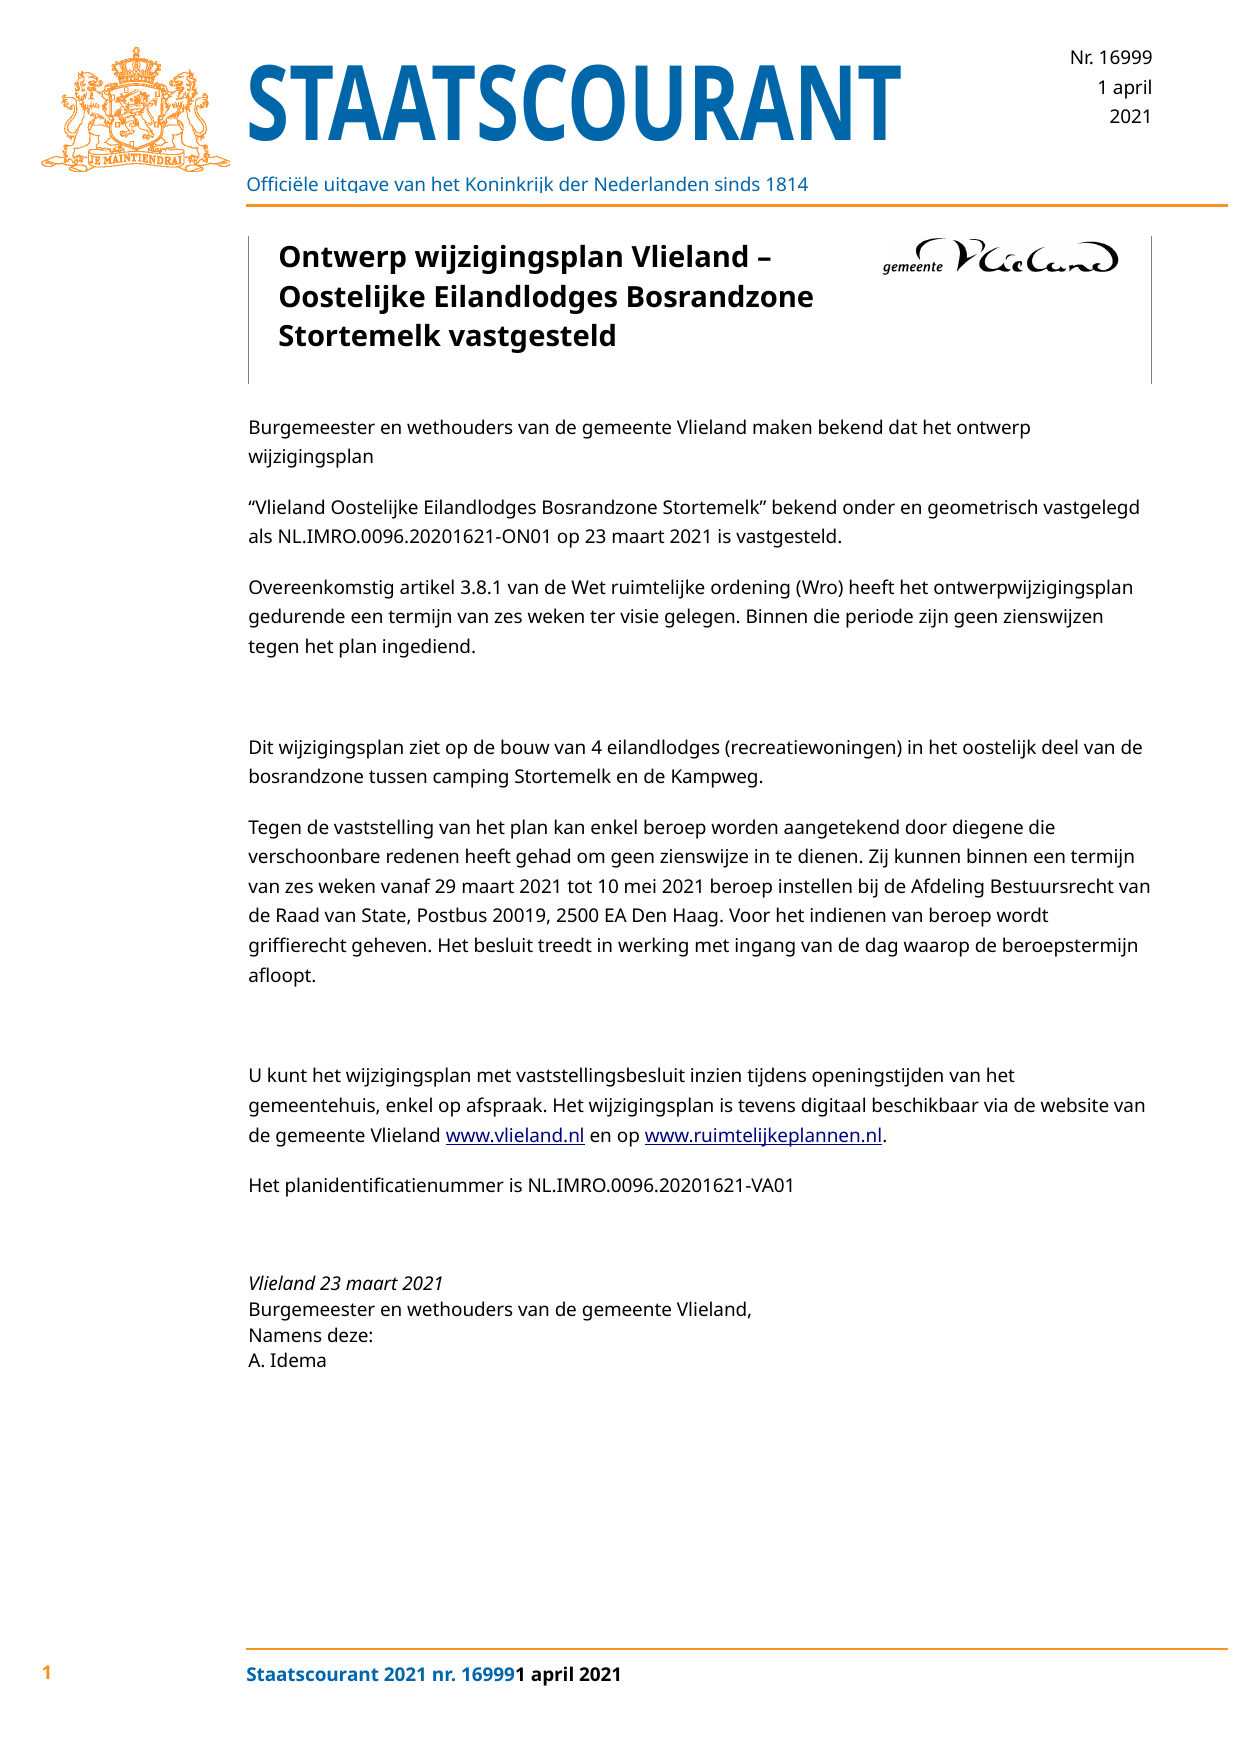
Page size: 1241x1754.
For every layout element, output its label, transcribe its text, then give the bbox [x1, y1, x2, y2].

text U kunt het wijzigingsplan met vaststellingsbesluit inzien tijdens openingstijden van het gemeentehuis, enkel op afspraak. Het wijzigingsplan is tevens digitaal beschikbaar via de website van de gemeente Vlieland www.vlieland.nl en op www.ruimtelijkeplannen.nl. [248, 1063, 1152, 1148]
text Het planidentificatienummer is NL.IMRO.0096.20201621-VA01 [248, 1172, 1152, 1198]
text Namens deze: [248, 1322, 1152, 1348]
text Overeenkomstig artikel 3.8.1 van de Wet ruimtelijke ordening (Wro) heeft het ontwerpwijzigingsplan gedurende een termijn van zes weken ter visie gelegen. Binnen die periode zijn geen zienswijzen tegen het plan ingediend. [248, 574, 1152, 659]
picture [882, 236, 1119, 276]
text “Vlieland Oostelijke Eilandlodges Bosrandzone Stortemelk” bekend onder en geometrisch vastgelegd als NL.IMRO.0096.20201621-ON01 op 23 maart 2021 is vastgesteld. [248, 494, 1152, 549]
text Burgemeester en wethouders van de gemeente Vlieland maken bekend dat het ontwerp wijzigingsplan [248, 414, 1152, 469]
table_header Ontwerp wijzigingsplan Vlieland – Oostelijke Eilandlodges Bosrandzone Stortemelk vastgesteld [249, 236, 850, 384]
text Vlieland 23 maart 2021 [248, 1271, 1152, 1296]
text Dit wijzigingsplan ziet op de bouw van 4 eilandlodges (recreatiewoningen) in het oostelijk deel van de bosrandzone tussen camping Stortemelk en de Kampweg. [248, 734, 1152, 789]
text A. Idema [248, 1348, 1152, 1373]
picture [41, 47, 231, 172]
table_header [850, 236, 1151, 384]
text Burgemeester en wethouders van de gemeente Vlieland, [248, 1296, 1152, 1322]
text Tegen de vaststelling van het plan kan enkel beroep worden aangetekend door diegene die verschoonbare redenen heeft gehad om geen zienswijze in te dienen. Zij kunnen binnen een termijn van zes weken vanaf 29 maart 2021 tot 10 mei 2021 beroep instellen bij de Afdeling Bestuursrecht van de Raad van State, Postbus 20019, 2500 EA Den Haag. Voor het indienen van beroep wordt griffierecht geheven. Het besluit treedt in werking met ingang van de dag waarop de beroepstermijn afloopt. [248, 814, 1152, 988]
